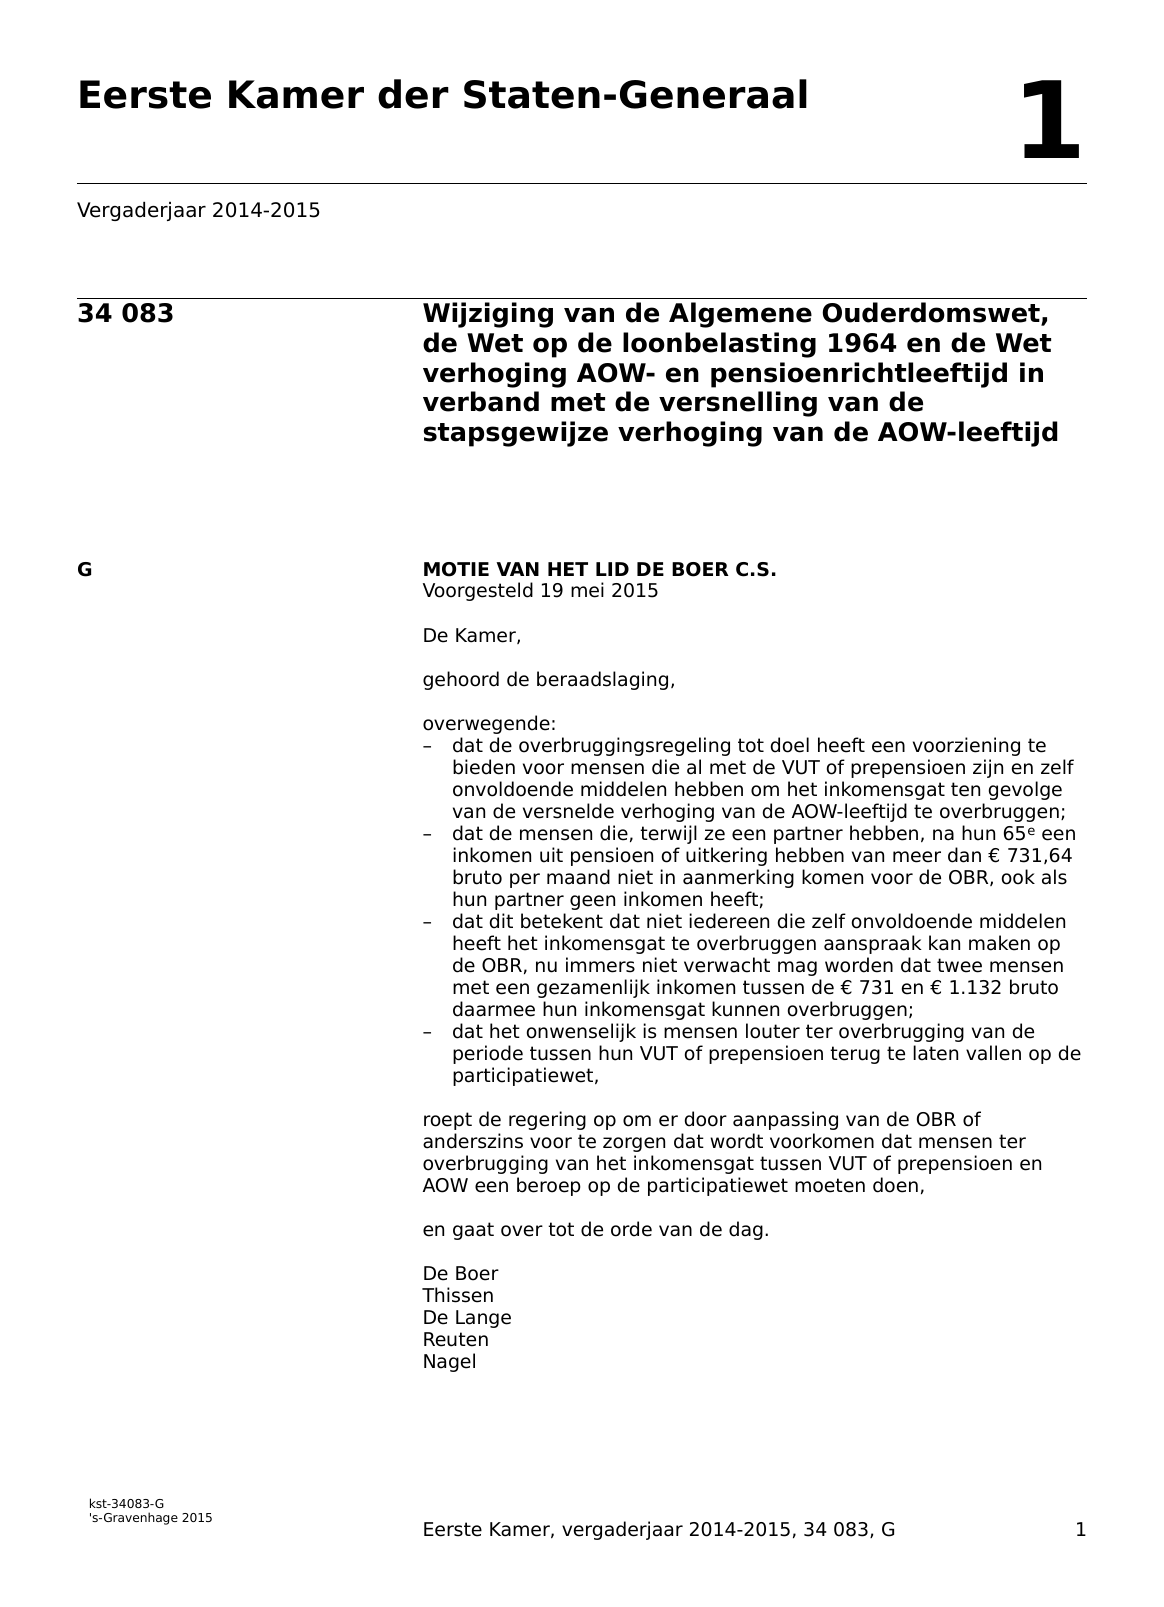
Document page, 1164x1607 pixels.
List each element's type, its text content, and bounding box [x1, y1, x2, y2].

text De Boer [422, 1263, 1087, 1285]
text kst-34083-G [88, 1497, 323, 1511]
subtitle 34 083 Wijziging van de Algemene Ouderdomswet, de Wet op de loonbelasting 1964 en de Wet verhoging AOW- en pensioenrichtleeftijd in verband met de versnelling van de stapsgewijze verhoging van de AOW-leeftijd [77, 299, 1087, 447]
text Reuten [422, 1329, 1087, 1351]
text roept de regering op om er door aanpassing van de OBR of anderszins voor te zorgen dat wordt voorkomen dat mensen ter overbrugging van het inkomensgat tussen VUT of prepensioen en AOW een beroep op de participatiewet moeten doen, [422, 1109, 1087, 1197]
text – dat de overbruggingsregeling tot doel heeft een voorziening te bieden voor mensen die al met de VUT of prepensioen zijn en zelf onvoldoende middelen hebben om het inkomensgat ten gevolge van de versnelde verhoging van de AOW-leeftijd te overbruggen; [422, 735, 1087, 823]
text gehoord de beraadslaging, [422, 669, 1087, 691]
text overwegende: [422, 713, 1087, 735]
text en gaat over tot de orde van de dag. [422, 1219, 1087, 1241]
text De Kamer, [422, 624, 1087, 647]
text – dat het onwenselijk is mensen louter ter overbrugging van de periode tussen hun VUT of prepensioen terug te laten vallen op de participatiewet, [422, 1021, 1087, 1087]
text Nagel [422, 1351, 1087, 1373]
text De Lange [422, 1307, 1087, 1329]
subtitle G MOTIE VAN HET LID DE BOER C.S. [77, 558, 1087, 580]
text 's-Gravenhage 2015 [88, 1511, 323, 1525]
text Voorgesteld 19 mei 2015 [422, 580, 1087, 602]
table_header 1 [886, 59, 1087, 183]
table_cell Vergaderjaar 2014-2015 [77, 184, 1087, 298]
text Thissen [422, 1285, 1087, 1307]
table_header Eerste Kamer der Staten-Generaal [77, 59, 886, 183]
text – dat de mensen die, terwijl ze een partner hebben, na hun 65e een inkomen uit pensioen of uitkering hebben van meer dan € 731,64 bruto per maand niet in aanmerking komen voor de OBR, ook als hun partner geen inkomen heeft; [422, 823, 1087, 911]
text – dat dit betekent dat niet iedereen die zelf onvoldoende middelen heeft het inkomensgat te overbruggen aanspraak kan maken op de OBR, nu immers niet verwacht mag worden dat twee mensen met een gezamenlijk inkomen tussen de € 731 en € 1.132 bruto daarmee hun inkomensgat kunnen overbruggen; [422, 911, 1087, 1021]
